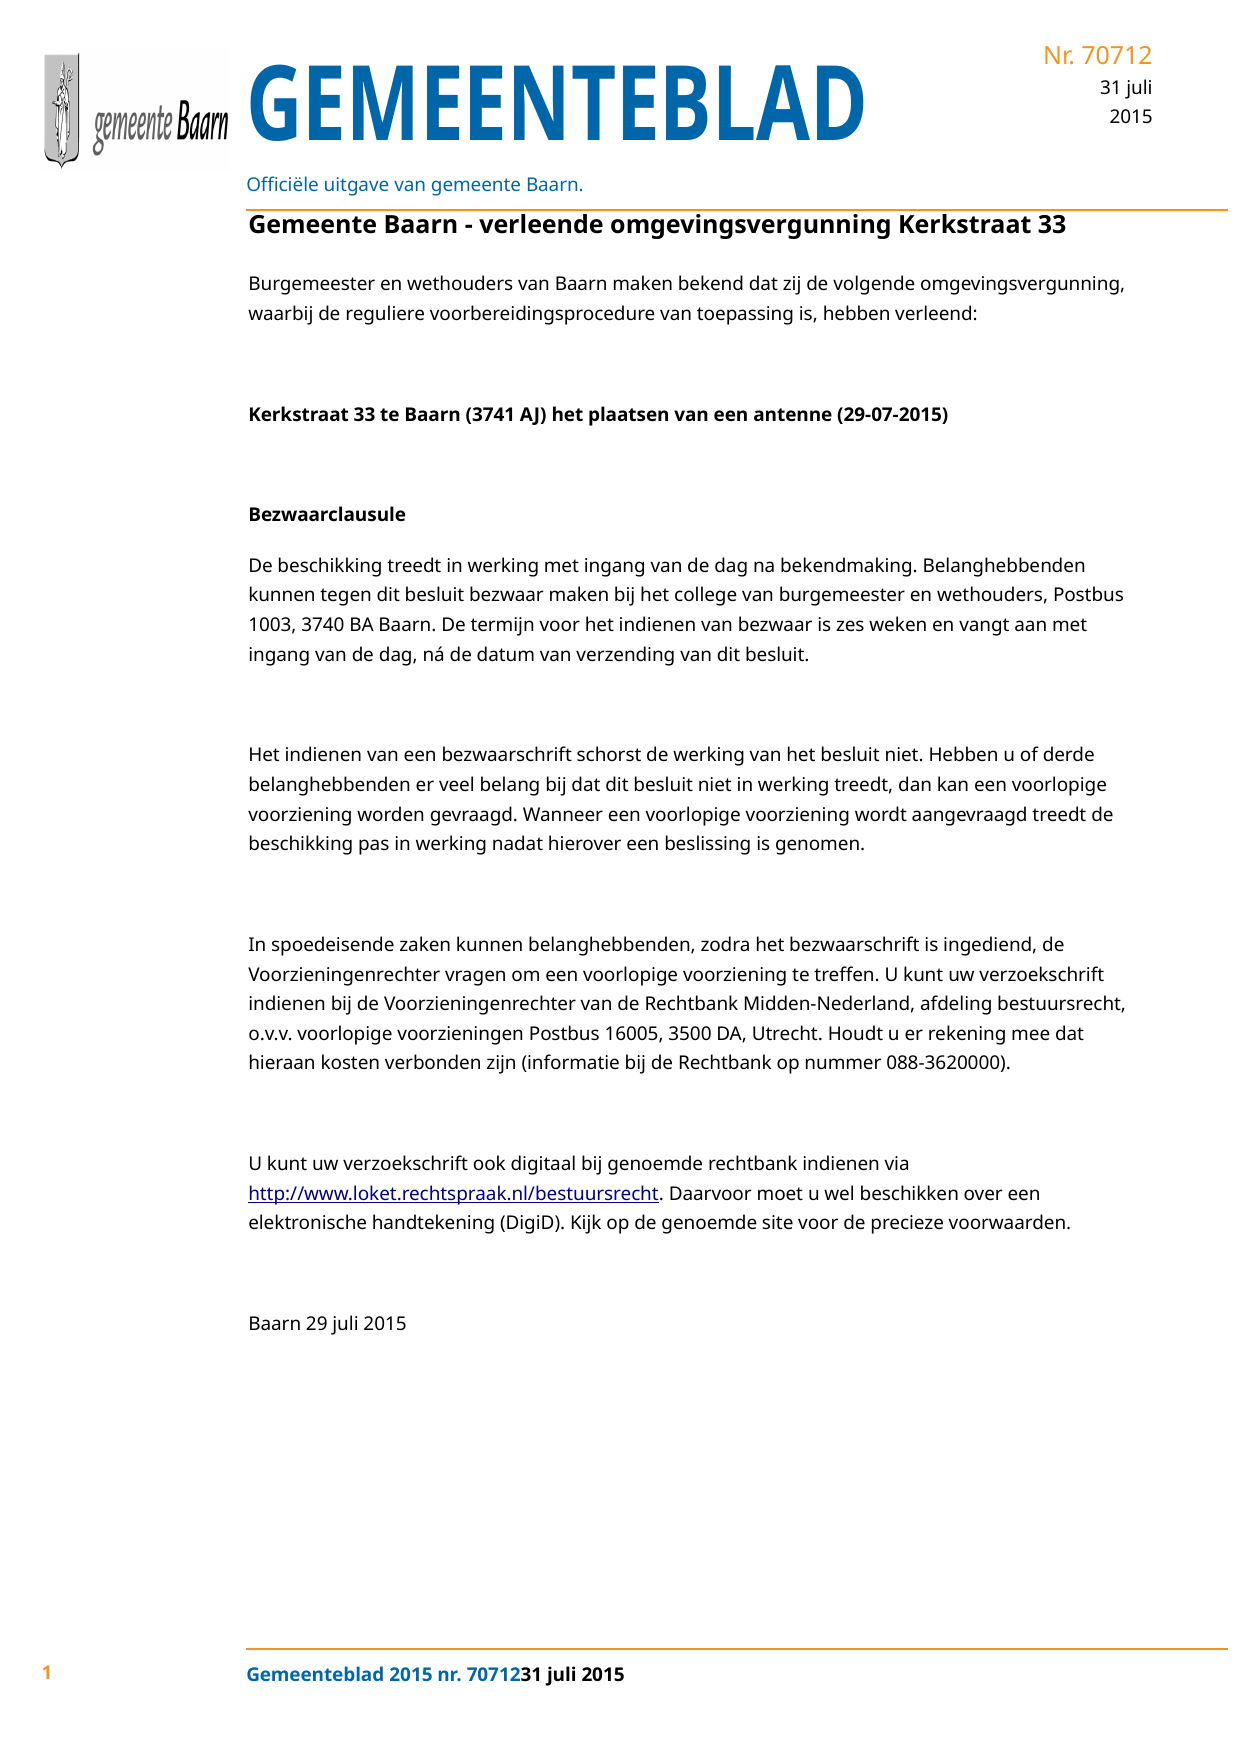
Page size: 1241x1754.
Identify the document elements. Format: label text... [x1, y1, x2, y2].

picture [41, 47, 231, 172]
text Bezwaarclausule [248, 502, 1152, 527]
text In spoedeisende zaken kunnen belanghebbenden, zodra het bezwaarschrift is ingediend, de Voorzieningenrechter vragen om een voorlopige voorziening te treffen. U kunt uw verzoekschrift indienen bij de Voorzieningenrechter van de Rechtbank Midden-Nederland, afdeling bestuursrecht, o.v.v. voorlopige voorzieningen Postbus 16005, 3500 DA, Utrecht. Houdt u er rekening mee dat hieraan kosten verbonden zijn (informatie bij de Rechtbank op nummer 088-3620000). [248, 931, 1152, 1075]
text U kunt uw verzoekschrift ook digitaal bij genoemde rechtbank indienen via http://www.loket.rechtspraak.nl/bestuursrecht. Daarvoor moet u wel beschikken over een elektronische handtekening (DigiD). Kijk op de genoemde site voor de precieze voorwaarden. [248, 1150, 1152, 1235]
text Burgemeester en wethouders van Baarn maken bekend dat zij de volgende omgevingsvergunning, waarbij de reguliere voorbereidingsprocedure van toepassing is, hebben verleend: [248, 270, 1152, 326]
text Baarn 29 juli 2015 [248, 1310, 1152, 1336]
text Gemeente Baarn - verleende omgevingsvergunning Kerkstraat 33 [248, 211, 1152, 241]
text Kerkstraat 33 te Baarn (3741 AJ) het plaatsen van een antenne (29-07-2015) [248, 401, 1152, 426]
text Het indienen van een bezwaarschrift schorst de werking van het besluit niet. Hebben u of derde belanghebbenden er veel belang bij dat dit besluit niet in werking treedt, dan kan een voorlopige voorziening worden gevraagd. Wanneer een voorlopige voorziening wordt aangevraagd treedt de beschikking pas in werking nadat hierover een beslissing is genomen. [248, 742, 1152, 856]
text De beschikking treedt in werking met ingang van de dag na bekendmaking. Belanghebbenden kunnen tegen dit besluit bezwaar maken bij het college van burgemeester en wethouders, Postbus 1003, 3740 BA Baarn. De termijn voor het indienen van bezwaar is zes weken en vangt aan met ingang van de dag, ná de datum van verzending van dit besluit. [248, 552, 1152, 666]
